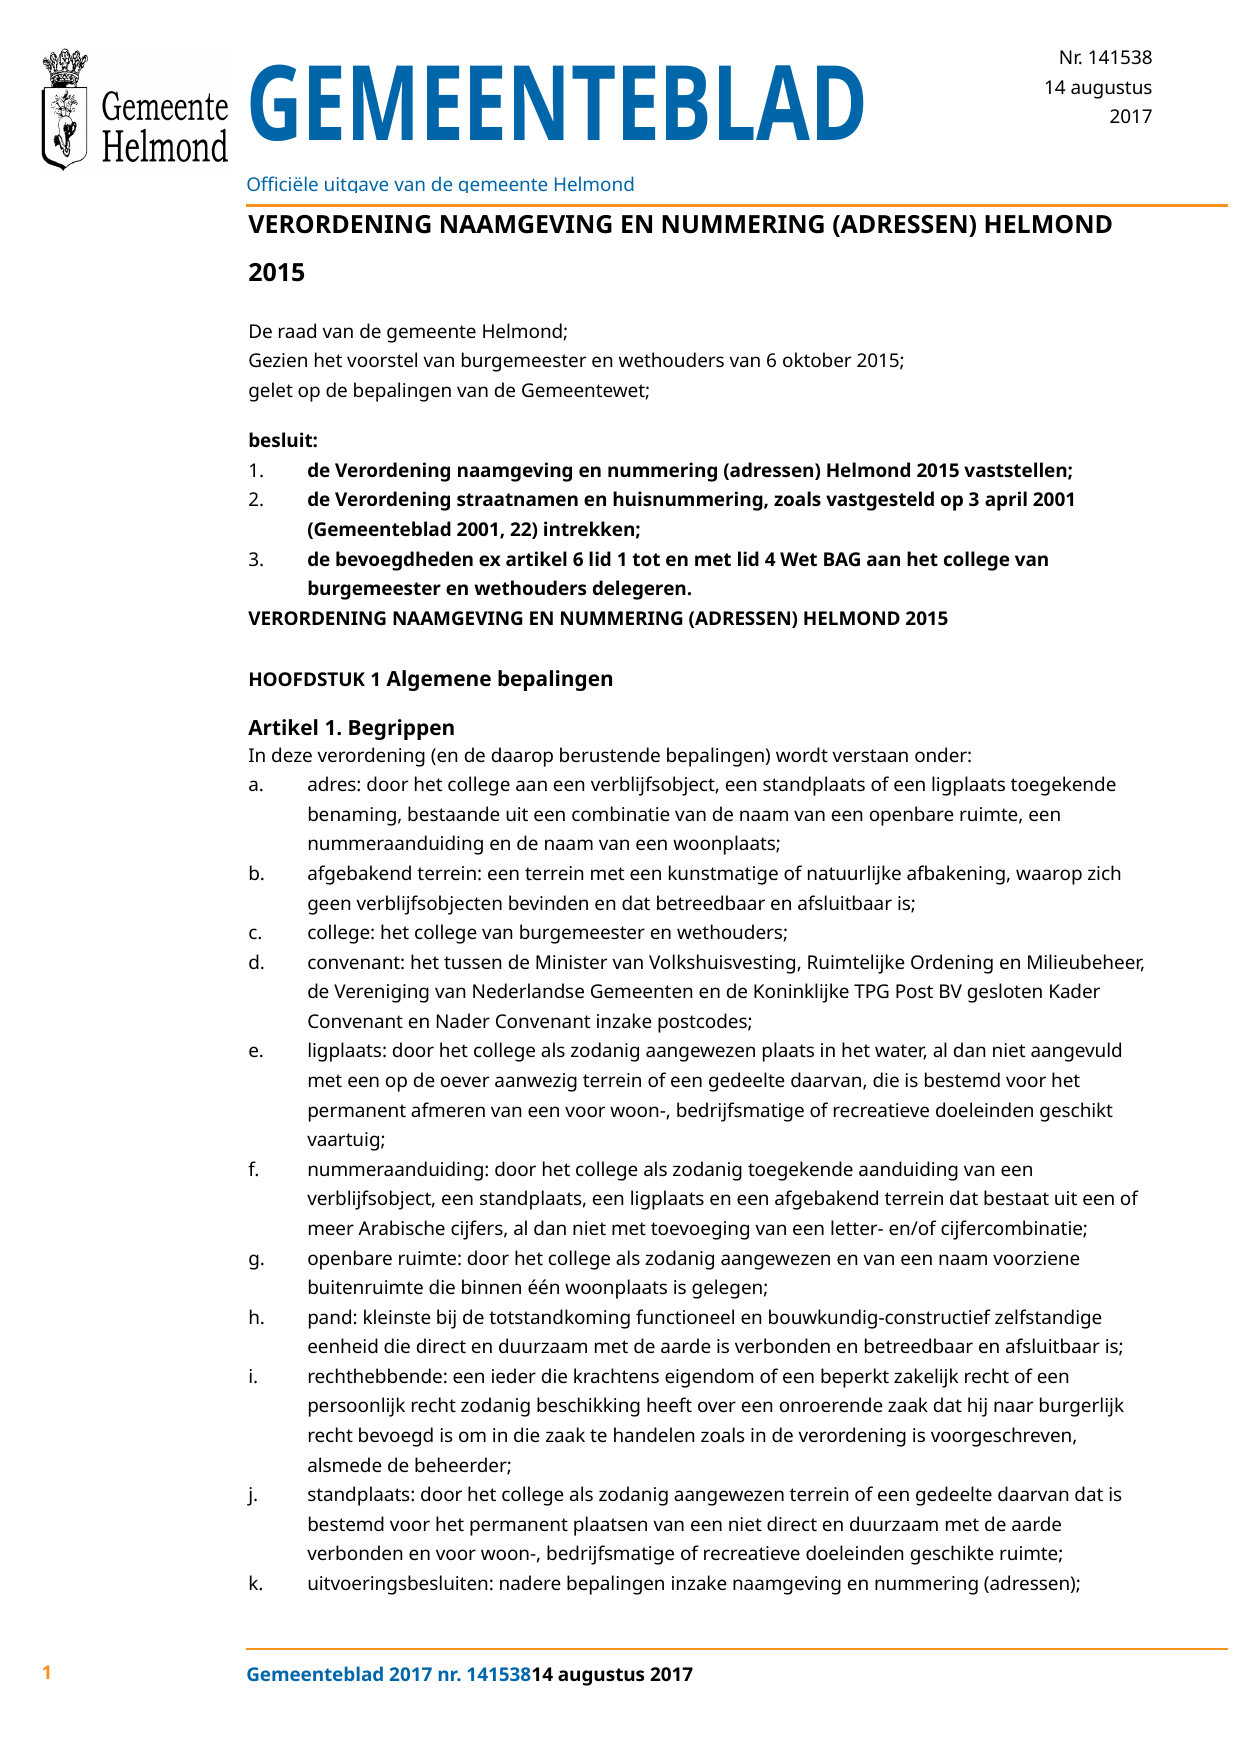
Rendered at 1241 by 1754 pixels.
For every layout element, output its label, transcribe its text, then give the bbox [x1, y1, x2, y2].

text In deze verordening (en de daarop berustende bepalingen) wordt verstaan onder: [248, 742, 1152, 767]
list pand: kleinste bij de totstandkoming functioneel en bouwkundig-constructief zelfstandige eenheid die direct en duurzaam met de aarde is verbonden en betreedbaar en afsluitbaar is; [248, 1304, 1152, 1359]
text VERORDENING NAAMGEVING EN NUMMERING (ADRESSEN) HELMOND 2015 [248, 605, 1152, 631]
list de Verordening naamgeving en nummering (adressen) Helmond 2015 vaststellen; [248, 457, 1152, 483]
list de Verordening straatnamen en huisnummering, zoals vastgesteld op 3 april 2001 (Gemeenteblad 2001, 22) intrekken; [248, 487, 1152, 542]
text HOOFDSTUK 1 Algemene bepalingen [248, 664, 1152, 692]
list uitvoeringsbesluiten: nadere bepalingen inzake naamgeving en nummering (adressen); [248, 1570, 1152, 1596]
list afgebakend terrein: een terrein met een kunstmatige of natuurlijke afbakening, waarop zich geen verblijfsobjecten bevinden en dat betreedbaar en afsluitbaar is; [248, 860, 1152, 915]
list standplaats: door het college als zodanig aangewezen terrein of een gedeelte daarvan dat is bestemd voor het permanent plaatsen van een niet direct en duurzaam met de aarde verbonden en voor woon-, bedrijfsmatige of recreatieve doeleinden geschikte ruimte; [248, 1481, 1152, 1566]
list ligplaats: door het college als zodanig aangewezen plaats in het water, al dan niet aangevuld met een op de oever aanwezig terrein of een gedeelte daarvan, die is bestemd voor het permanent afmeren van een voor woon-, bedrijfsmatige of recreatieve doeleinden geschikt vaartuig; [248, 1038, 1152, 1152]
text Gezien het voorstel van burgemeester en wethouders van 6 oktober 2015; [248, 347, 1152, 373]
text Artikel 1. Begrippen [248, 713, 1152, 742]
picture [41, 47, 231, 172]
text besluit: [248, 427, 1152, 453]
list nummeraanduiding: door het college als zodanig toegekende aanduiding van een verblijfsobject, een standplaats, een ligplaats en een afgebakend terrein dat bestaat uit een of meer Arabische cijfers, al dan niet met toevoeging van een letter- en/of cijfercombinatie; [248, 1156, 1152, 1241]
list college: het college van burgemeester en wethouders; [248, 919, 1152, 945]
text VERORDENING NAAMGEVING EN NUMMERING (ADRESSEN) HELMOND 2015 [248, 207, 1152, 288]
text gelet op de bepalingen van de Gemeentewet; [248, 377, 1152, 403]
list de bevoegdheden ex artikel 6 lid 1 tot en met lid 4 Wet BAG aan het college van burgemeester en wethouders delegeren. [248, 546, 1152, 601]
list adres: door het college aan een verblijfsobject, een standplaats of een ligplaats toegekende benaming, bestaande uit een combinatie van de naam van een openbare ruimte, een nummeraanduiding en de naam van een woonplaats; [248, 771, 1152, 856]
list convenant: het tussen de Minister van Volkshuisvesting, Ruimtelijke Ordening en Milieubeheer, de Vereniging van Nederlandse Gemeenten en de Koninklijke TPG Post BV gesloten Kader Convenant en Nader Convenant inzake postcodes; [248, 949, 1152, 1034]
list rechthebbende: een ieder die krachtens eigendom of een beperkt zakelijk recht of een persoonlijk recht zodanig beschikking heeft over een onroerende zaak dat hij naar burgerlijk recht bevoegd is om in die zaak te handelen zoals in de verordening is voorgeschreven, alsmede de beheerder; [248, 1363, 1152, 1477]
text De raad van de gemeente Helmond; [248, 318, 1152, 344]
list openbare ruimte: door het college als zodanig aangewezen en van een naam voorziene buitenruimte die binnen één woonplaats is gelegen; [248, 1245, 1152, 1300]
